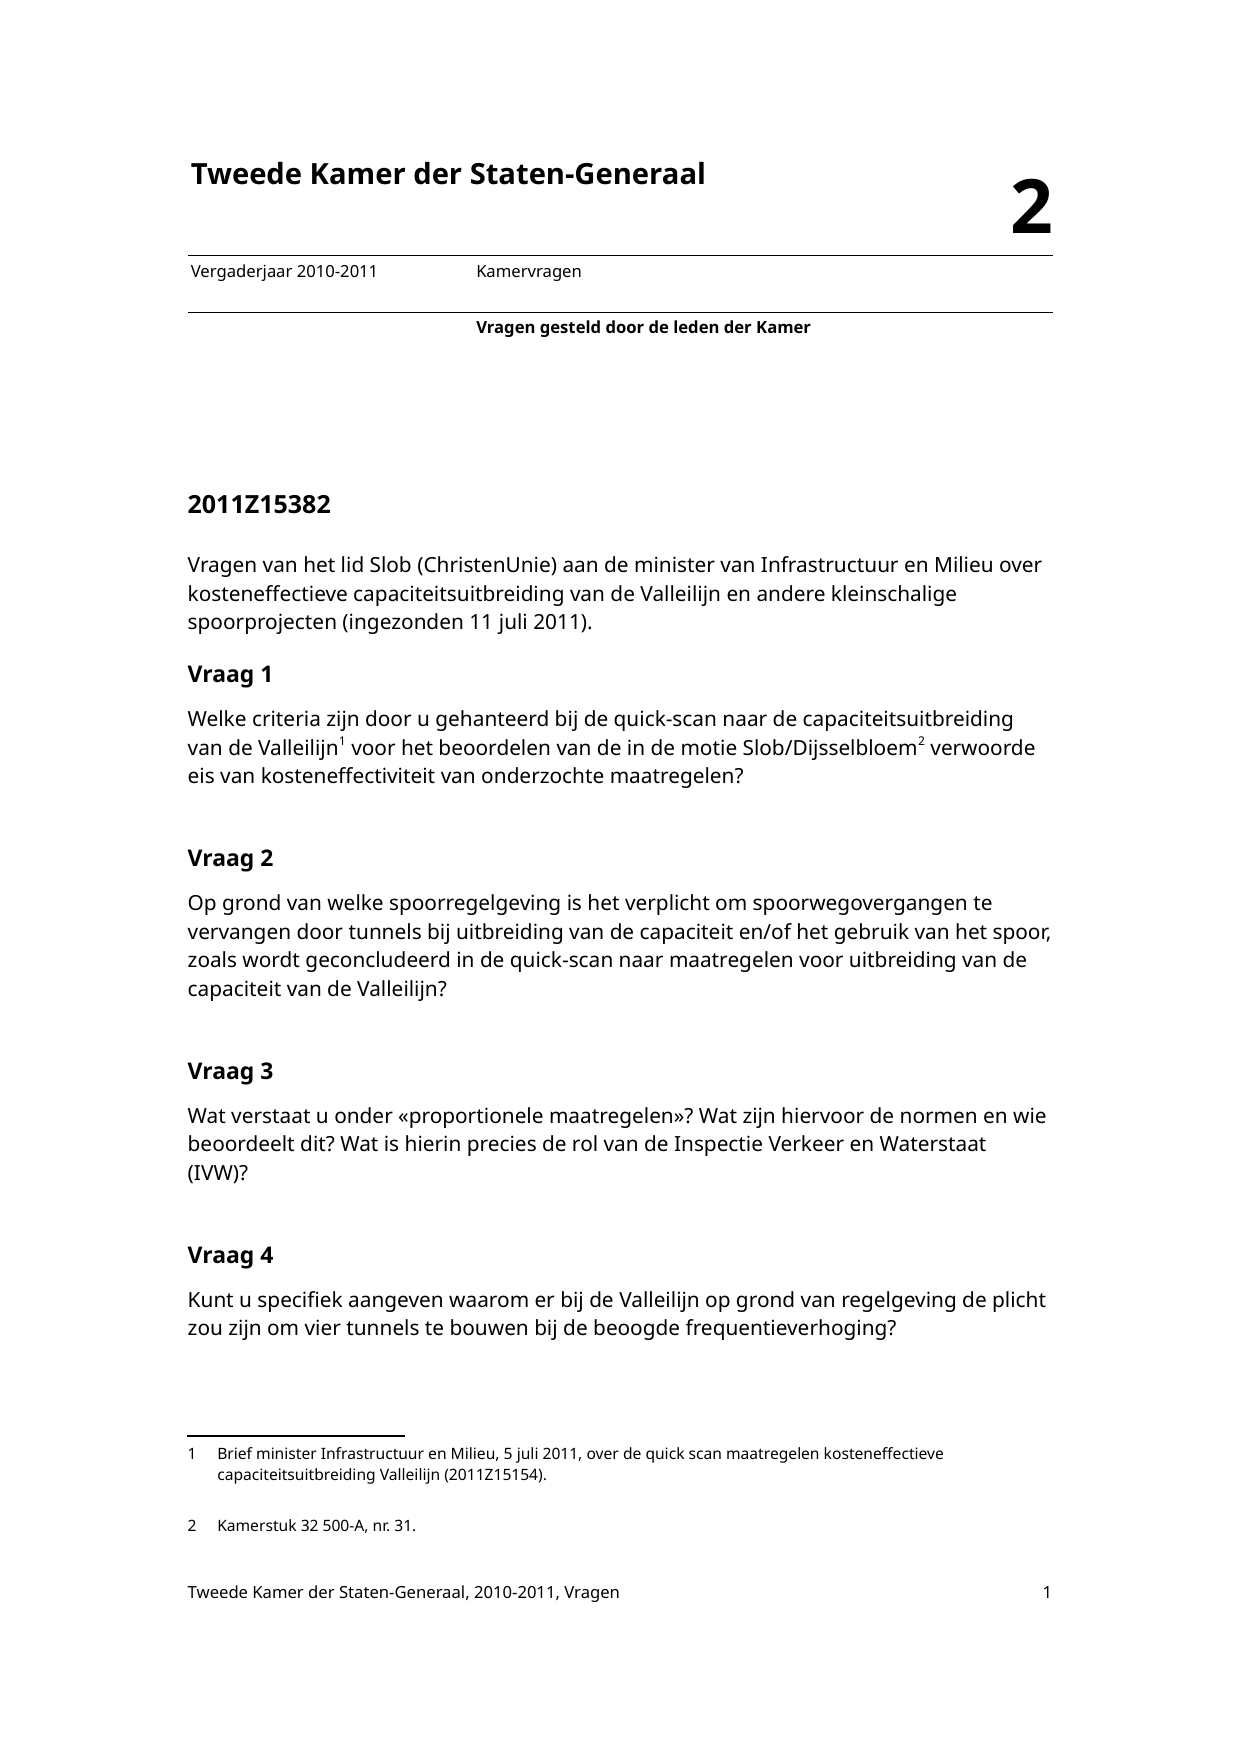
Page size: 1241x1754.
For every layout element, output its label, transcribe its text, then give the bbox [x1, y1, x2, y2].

table_header 2 [880, 150, 1053, 255]
subtitle Vraag 4 [187, 1239, 1053, 1270]
subtitle Vraag 2 [187, 842, 1053, 873]
table_cell Vergaderjaar 2010-2011 [188, 256, 473, 312]
text Brief minister Infrastructuur en Milieu, 5 juli 2011, over de quick scan maatregelen kosteneffectieve capaciteitsuitbreiding Valleilijn (2011Z15154). [187, 1421, 1053, 1478]
text Wat verstaat u onder «proportionele maatregelen»? Wat zijn hiervoor de normen en wie beoordeelt dit? Wat is hierin precies de rol van de Inspectie Verkeer en Waterstaat (IVW)? [187, 1101, 1053, 1186]
table_header Tweede Kamer der Staten-Generaal [188, 150, 879, 255]
subtitle Vraag 3 [187, 1055, 1053, 1086]
text Welke criteria zijn door u gehanteerd bij de quick-scan naar de capaciteitsuitbreiding van de Valleilijn voor het beoordelen van de in de motie Slob/Dijsselbloem verwoorde eis van kosteneffectiviteit van onderzochte maatregelen? [187, 704, 1053, 790]
subtitle Vraag 1 [187, 658, 1053, 689]
table_cell [188, 313, 473, 339]
text Vragen van het lid Slob (ChristenUnie) aan de minister van Infrastructuur en Milieu over kosteneffectieve capaciteitsuitbreiding van de Valleilijn en andere kleinschalige spoorprojecten (ingezonden 11 juli 2011). [187, 550, 1053, 636]
text Kamerstuk 32 500-A, nr. 31. [187, 1508, 1053, 1536]
table_cell Kamervragen [473, 256, 1053, 312]
table_cell Vragen gesteld door de leden der Kamer [473, 313, 1053, 339]
text 2011Z15382 [187, 487, 1053, 521]
text Op grond van welke spoorregelgeving is het verplicht om spoorwegovergangen te vervangen door tunnels bij uitbreiding van de capaciteit en/of het gebruik van het spoor, zoals wordt geconcludeerd in de quick-scan naar maatregelen voor uitbreiding van de capaciteit van de Valleilijn? [187, 888, 1053, 1002]
text Kunt u specifiek aangeven waarom er bij de Valleilijn op grond van regelgeving de plicht zou zijn om vier tunnels te bouwen bij de beoogde frequentieverhoging? [187, 1285, 1053, 1342]
